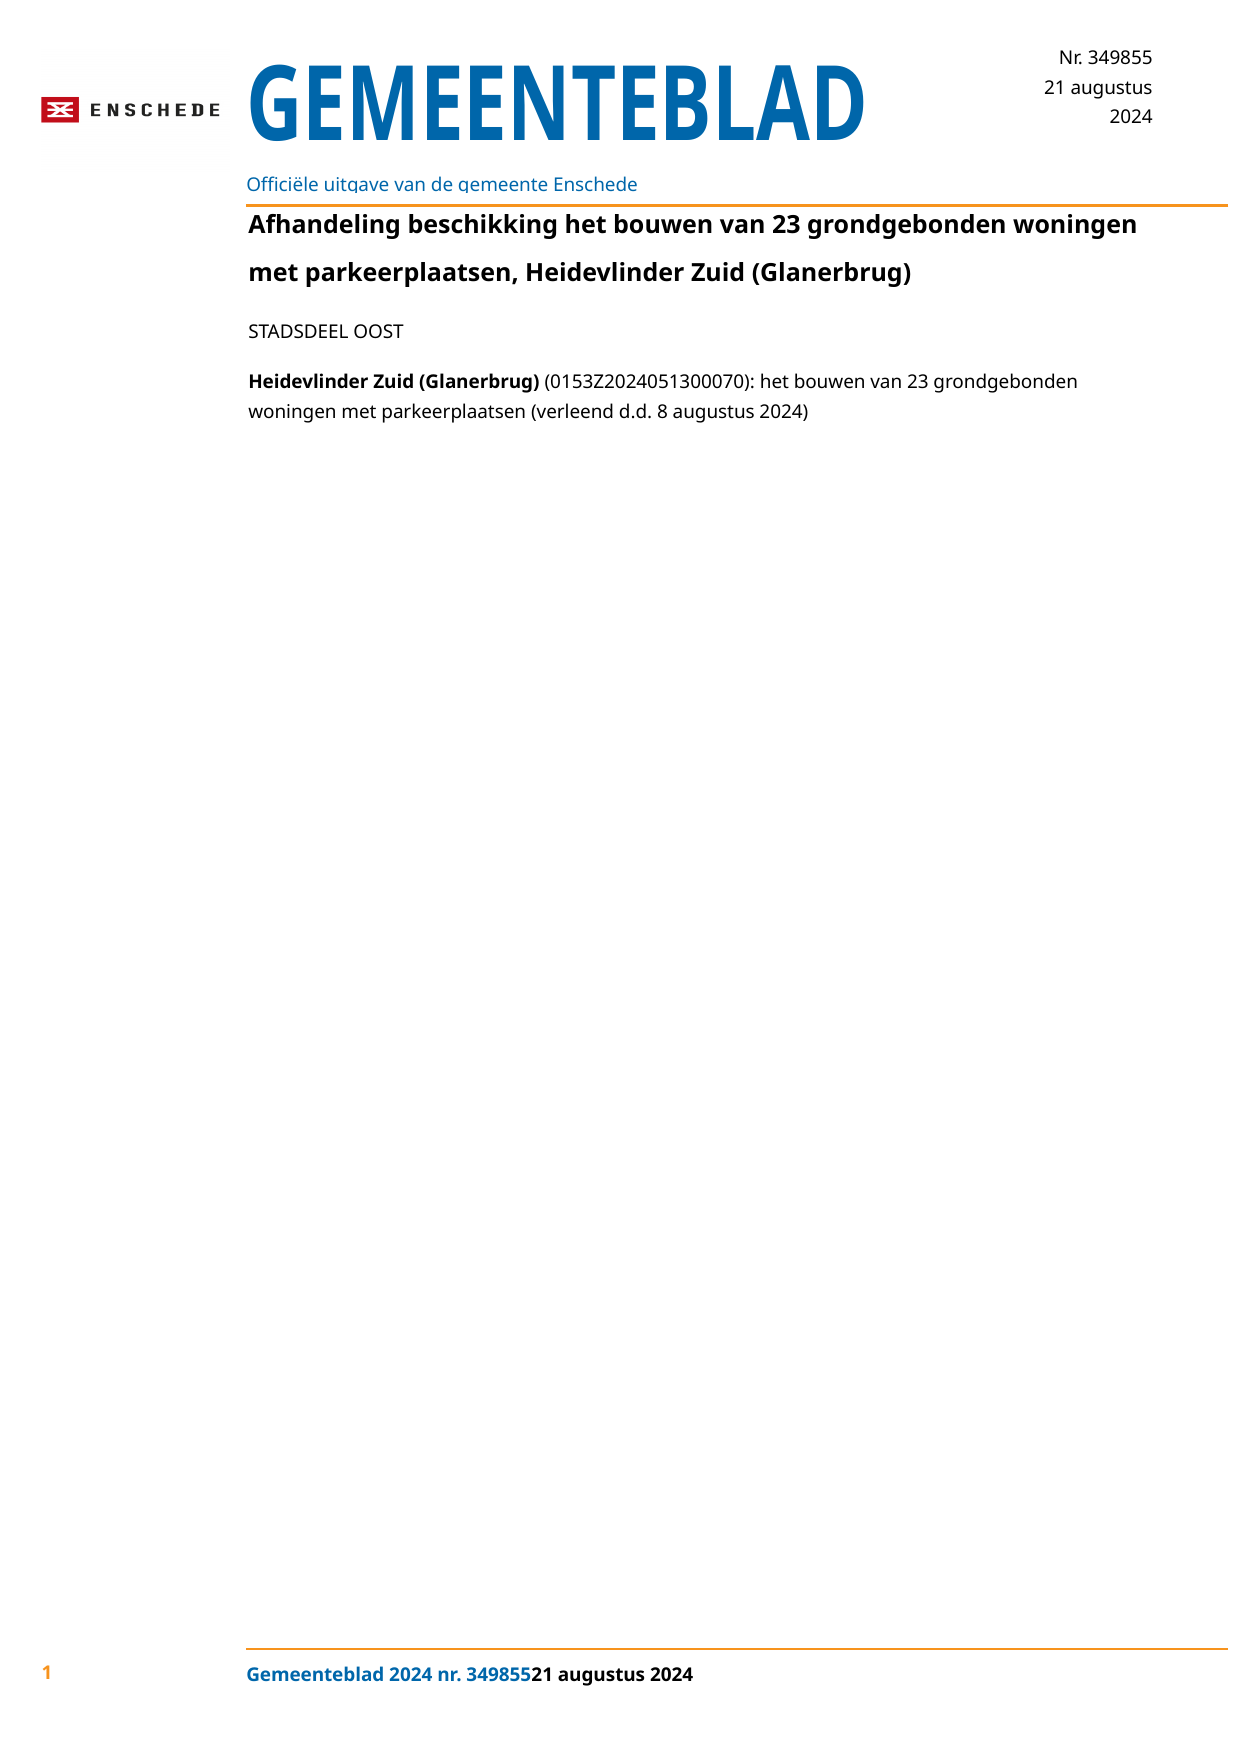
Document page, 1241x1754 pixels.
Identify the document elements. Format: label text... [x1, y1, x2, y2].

text Heidevlinder Zuid (Glanerbrug) (0153Z2024051300070): het bouwen van 23 grondgebonden woningen met parkeerplaatsen (verleend d.d. 8 augustus 2024) [248, 368, 1152, 424]
text STADSDEEL OOST [248, 318, 1152, 344]
text Afhandeling beschikking het bouwen van 23 grondgebonden woningen met parkeerplaatsen, Heidevlinder Zuid (Glanerbrug) [248, 207, 1152, 288]
picture [41, 47, 231, 172]
